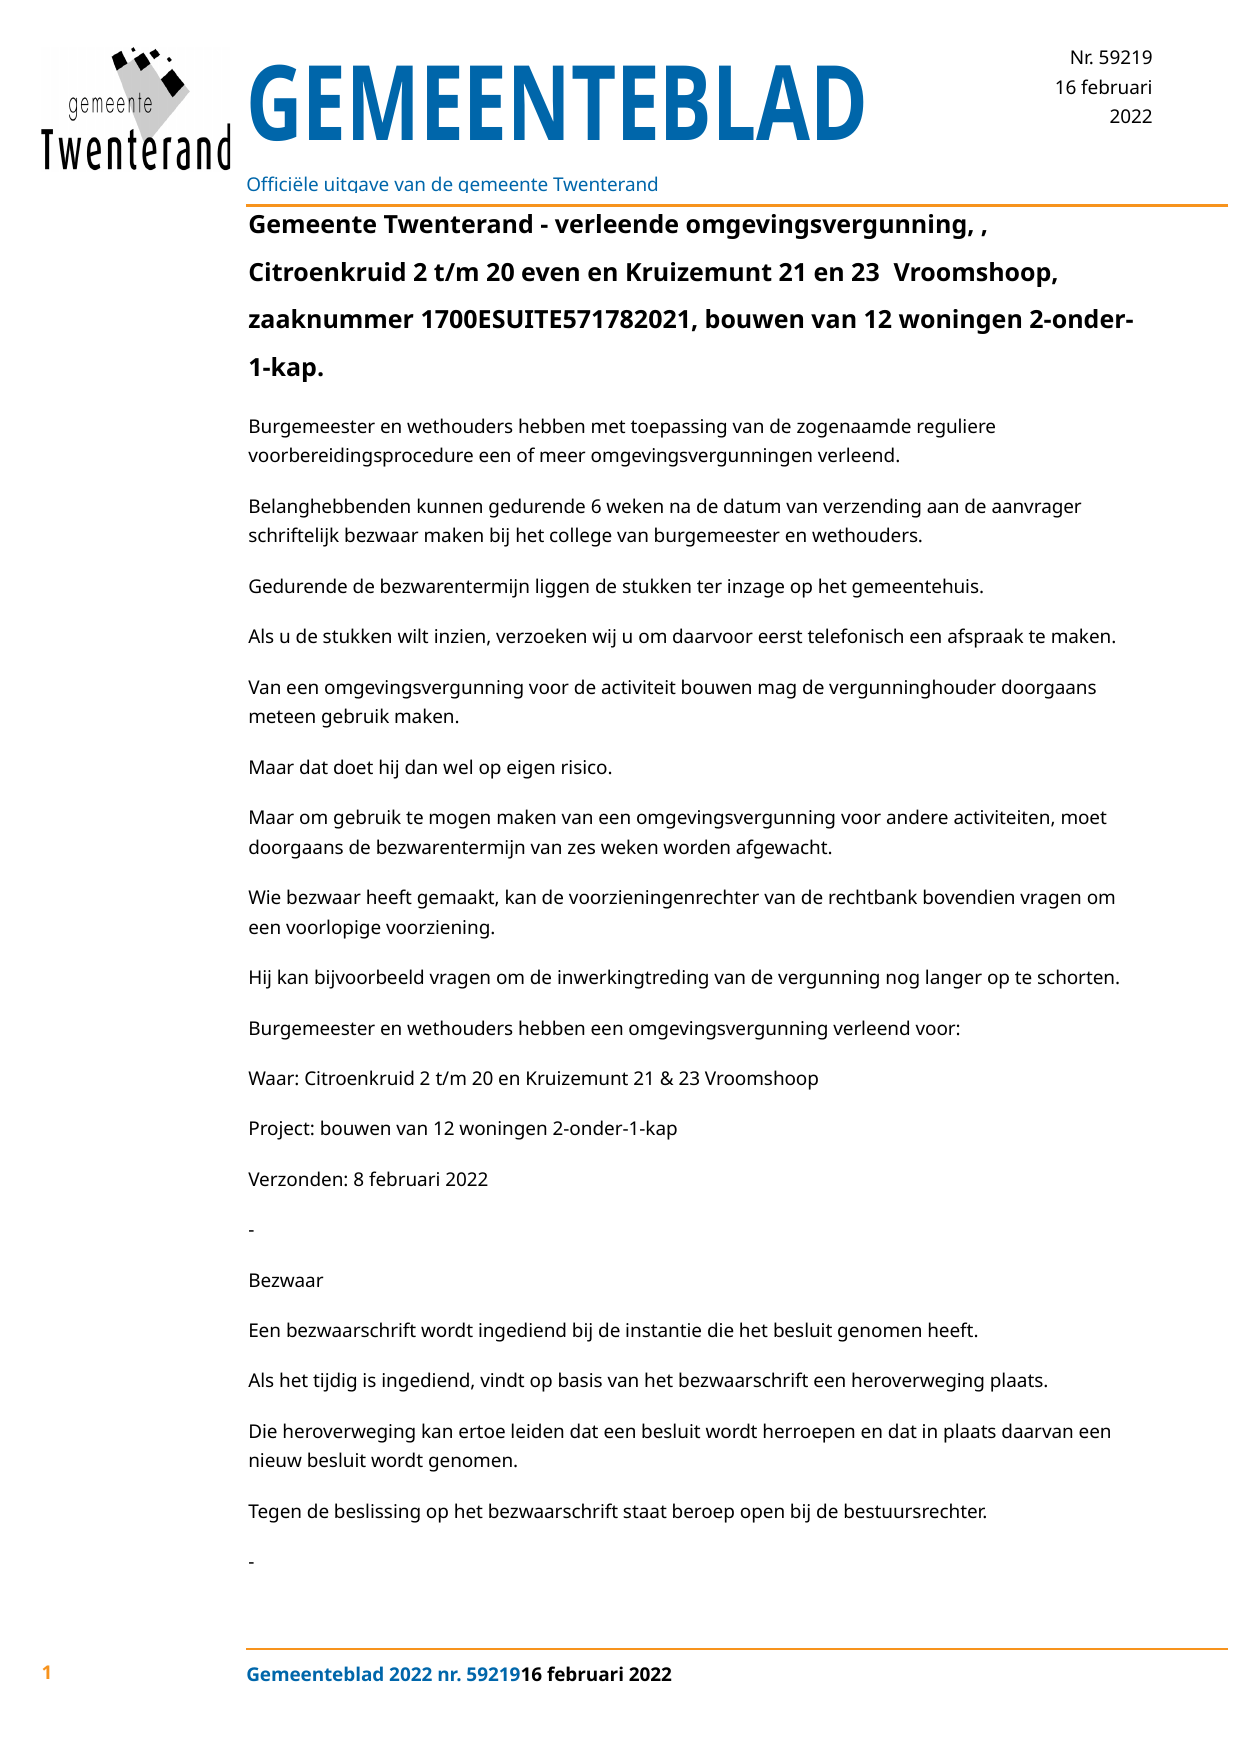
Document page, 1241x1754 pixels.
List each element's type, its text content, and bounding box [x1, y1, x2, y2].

text Belanghebbenden kunnen gedurende 6 weken na de datum van verzending aan de aanvrager schriftelijk bezwaar maken bij het college van burgemeester en wethouders. [248, 493, 1152, 548]
text Burgemeester en wethouders hebben een omgevingsvergunning verleend voor: [248, 1015, 1152, 1041]
text Van een omgevingsvergunning voor de activiteit bouwen mag de vergunninghouder doorgaans meteen gebruik maken. [248, 674, 1152, 729]
text Als het tijdig is ingediend, vindt op basis van het bezwaarschrift een heroverweging plaats. [248, 1368, 1152, 1393]
text Als u de stukken wilt inzien, verzoeken wij u om daarvoor eerst telefonisch een afspraak te maken. [248, 623, 1152, 649]
text Hij kan bijvoorbeeld vragen om de inwerkingtreding van de vergunning nog langer op te schorten. [248, 964, 1152, 990]
text Gemeente Twenterand - verleende omgevingsvergunning, , Citroenkruid 2 t/m 20 even en Kruizemunt 21 en 23 Vroomshoop, zaaknummer 1700ESUITE571782021, bouwen van 12 woningen 2-onder-1-kap. [248, 207, 1152, 384]
text Project: bouwen van 12 woningen 2-onder-1-kap [248, 1116, 1152, 1141]
text Verzonden: 8 februari 2022 [248, 1166, 1152, 1192]
text Waar: Citroenkruid 2 t/m 20 en Kruizemunt 21 & 23 Vroomshoop [248, 1065, 1152, 1091]
picture [41, 47, 231, 172]
text - [248, 1548, 1152, 1574]
text Gedurende de bezwarentermijn liggen de stukken ter inzage op het gemeentehuis. [248, 573, 1152, 599]
text Maar dat doet hij dan wel op eigen risico. [248, 754, 1152, 780]
text Bezwaar [248, 1267, 1152, 1293]
text - [248, 1216, 1152, 1242]
text Een bezwaarschrift wordt ingediend bij de instantie die het besluit genomen heeft. [248, 1317, 1152, 1343]
text Maar om gebruik te mogen maken van een omgevingsvergunning voor andere activiteiten, moet doorgaans de bezwarentermijn van zes weken worden afgewacht. [248, 804, 1152, 860]
text Tegen de beslissing op het bezwaarschrift staat beroep open bij de bestuursrechter. [248, 1498, 1152, 1524]
text Wie bezwaar heeft gemaakt, kan de voorzieningenrechter van de rechtbank bovendien vragen om een voorlopige voorziening. [248, 884, 1152, 940]
text Die heroverweging kan ertoe leiden dat een besluit wordt herroepen en dat in plaats daarvan een nieuw besluit wordt genomen. [248, 1418, 1152, 1473]
text Burgemeester en wethouders hebben met toepassing van de zogenaamde reguliere voorbereidingsprocedure een of meer omgevingsvergunningen verleend. [248, 413, 1152, 468]
